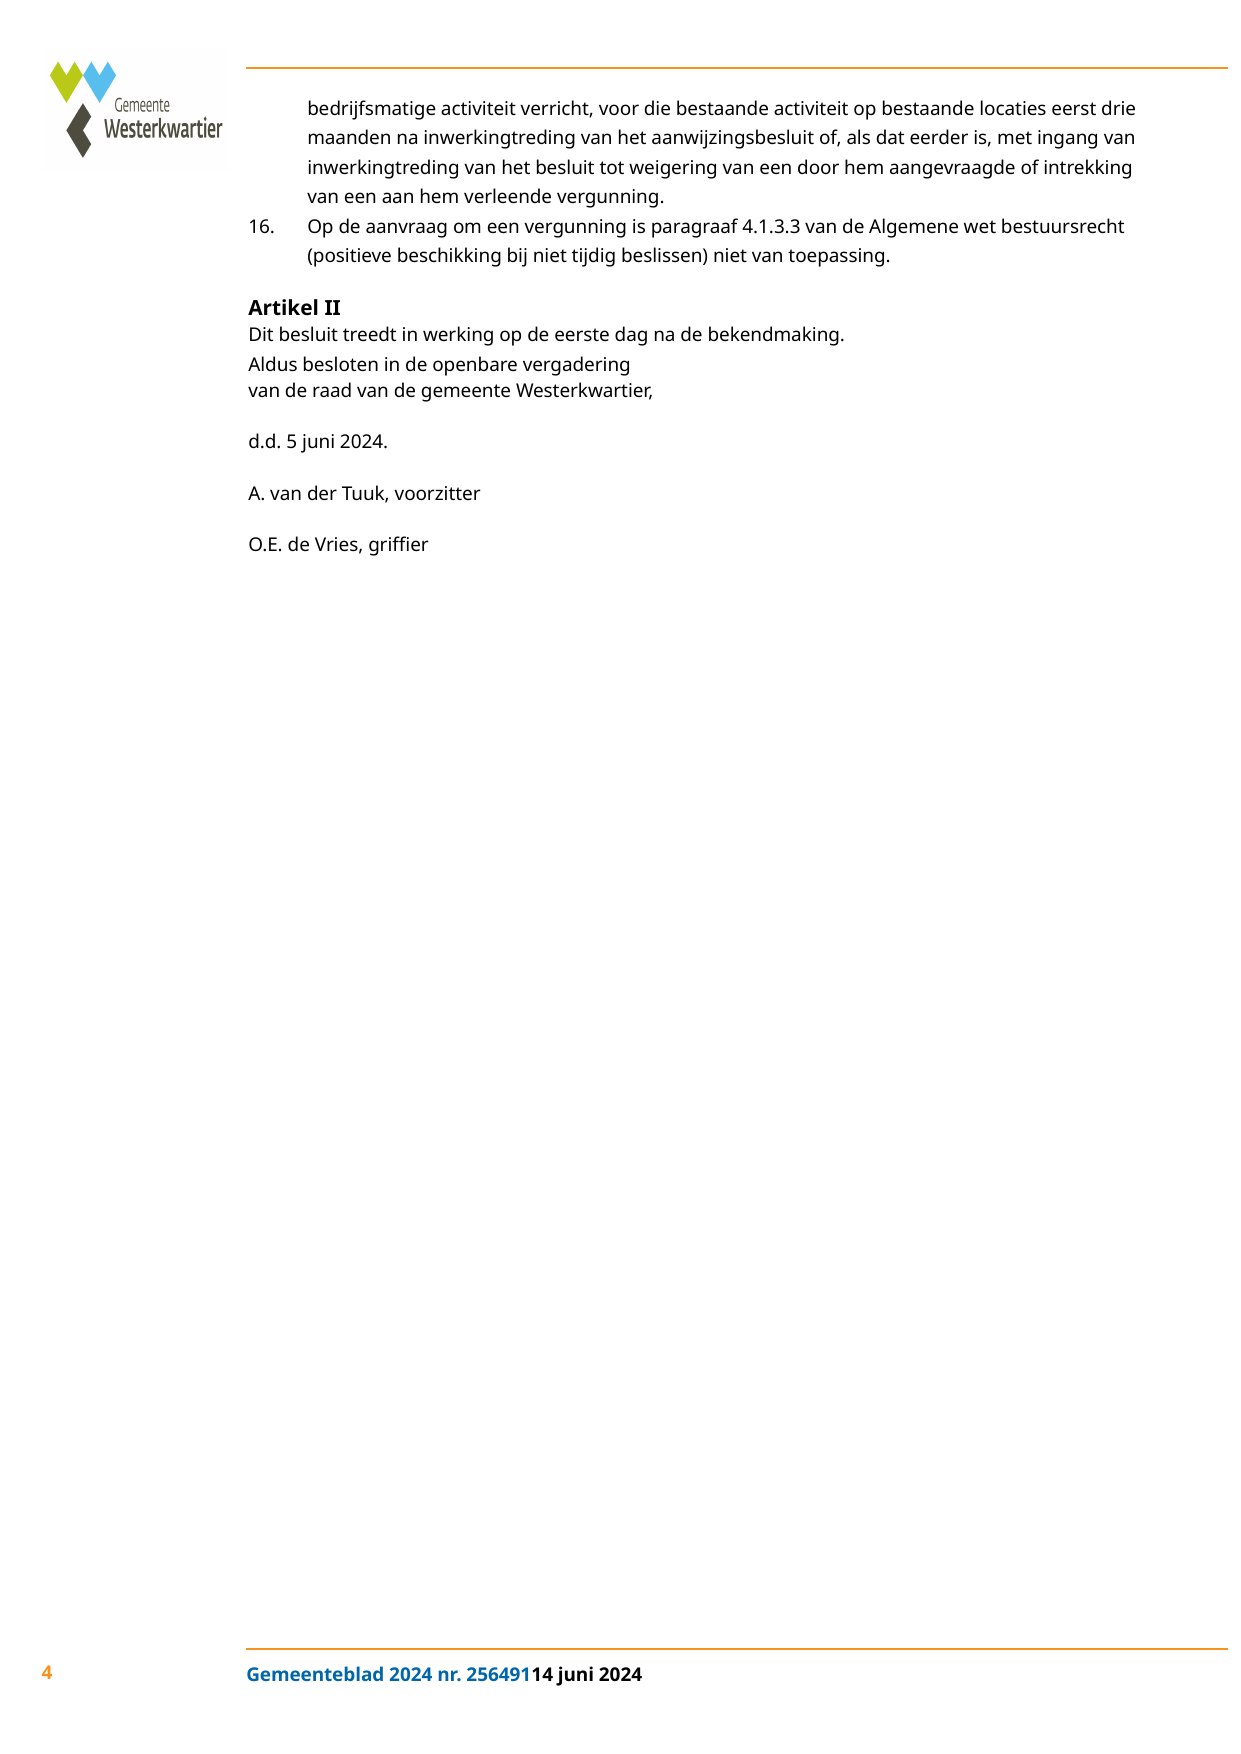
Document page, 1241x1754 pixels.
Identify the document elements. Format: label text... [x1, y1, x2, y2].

text Aldus besloten in de openbare vergadering [248, 351, 1152, 377]
list Op de aanvraag om een vergunning is paragraaf 4.1.3.3 van de Algemene wet bestuursrecht (positieve beschikking bij niet tijdig beslissen) niet van toepassing. [248, 213, 1152, 268]
text van de raad van de gemeente Westerkwartier, [248, 377, 1152, 403]
text Artikel II [248, 293, 1152, 322]
text Dit besluit treedt in werking op de eerste dag na de bekendmaking. [248, 322, 1152, 347]
picture [41, 47, 231, 172]
list bedrijfsmatige activiteit verricht, voor die bestaande activiteit op bestaande locaties eerst drie maanden na inwerkingtreding van het aanwijzingsbesluit of, als dat eerder is, met ingang van inwerkingtreding van het besluit tot weigering van een door hem aangevraagde of intrekking van een aan hem verleende vergunning. [248, 95, 1152, 209]
text O.E. de Vries, griffier [248, 531, 1152, 557]
text d.d. 5 juni 2024. [248, 428, 1152, 454]
text A. van der Tuuk, voorzitter [248, 480, 1152, 506]
